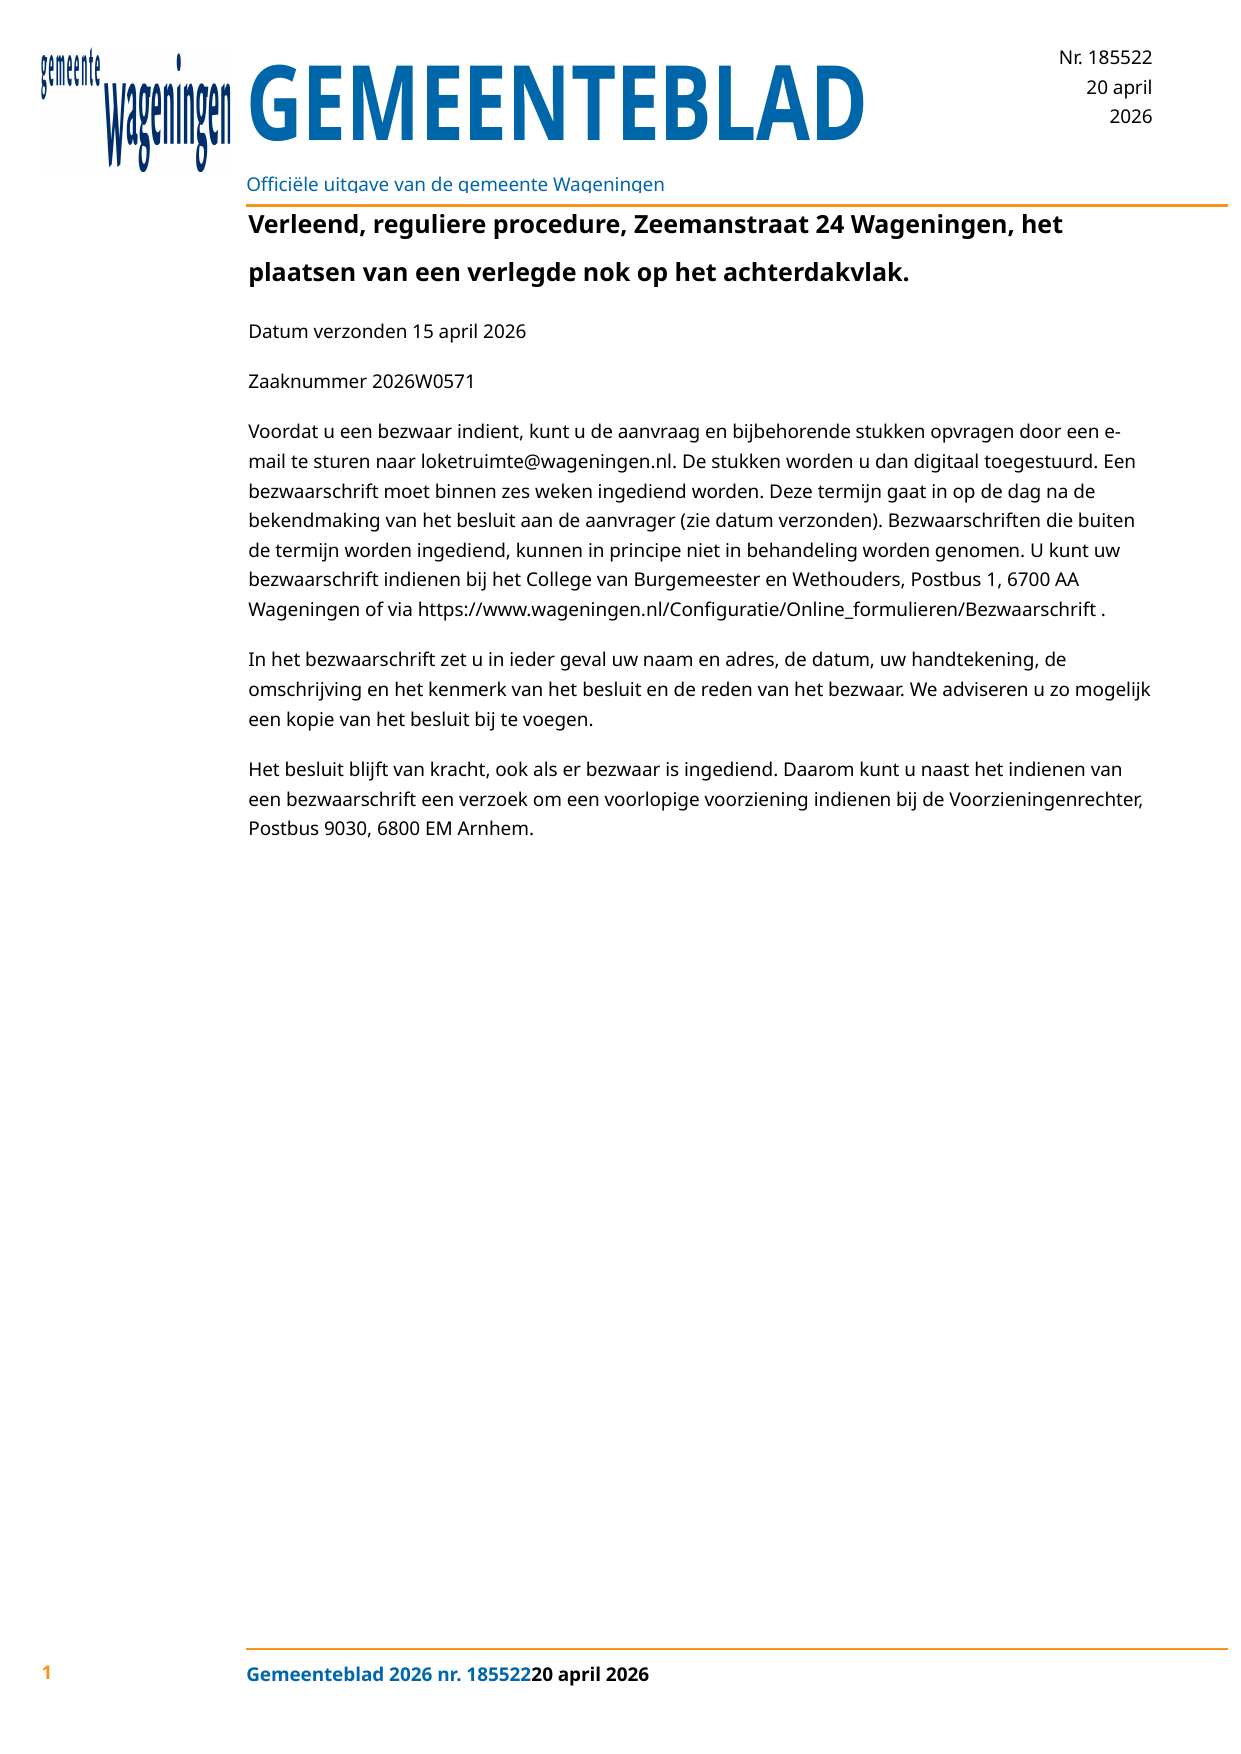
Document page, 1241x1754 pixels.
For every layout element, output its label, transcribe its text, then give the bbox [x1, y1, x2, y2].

text Voordat u een bezwaar indient, kunt u de aanvraag en bijbehorende stukken opvragen door een e-mail te sturen naar loketruimte@wageningen.nl. De stukken worden u dan digitaal toegestuurd. Een bezwaarschrift moet binnen zes weken ingediend worden. Deze termijn gaat in op de dag na de bekendmaking van het besluit aan de aanvrager (zie datum verzonden). Bezwaarschriften die buiten de termijn worden ingediend, kunnen in principe niet in behandeling worden genomen. U kunt uw bezwaarschrift indienen bij het College van Burgemeester en Wethouders, Postbus 1, 6700 AA Wageningen of via https://www.wageningen.nl/Configuratie/Online_formulieren/Bezwaarschrift . [248, 419, 1152, 622]
text In het bezwaarschrift zet u in ieder geval uw naam en adres, de datum, uw handtekening, de omschrijving en het kenmerk van het besluit en de reden van het bezwaar. We adviseren u zo mogelijk een kopie van het besluit bij te voegen. [248, 647, 1152, 732]
text Zaaknummer 2026W0571 [248, 368, 1152, 394]
text Datum verzonden 15 april 2026 [248, 318, 1152, 344]
picture [41, 47, 231, 172]
text Het besluit blijft van kracht, ook als er bezwaar is ingediend. Daarom kunt u naast het indienen van een bezwaarschrift een verzoek om een voorlopige voorziening indienen bij de Voorzieningenrechter, Postbus 9030, 6800 EM Arnhem. [248, 756, 1152, 841]
text Verleend, reguliere procedure, Zeemanstraat 24 Wageningen, het plaatsen van een verlegde nok op het achterdakvlak. [248, 207, 1152, 288]
